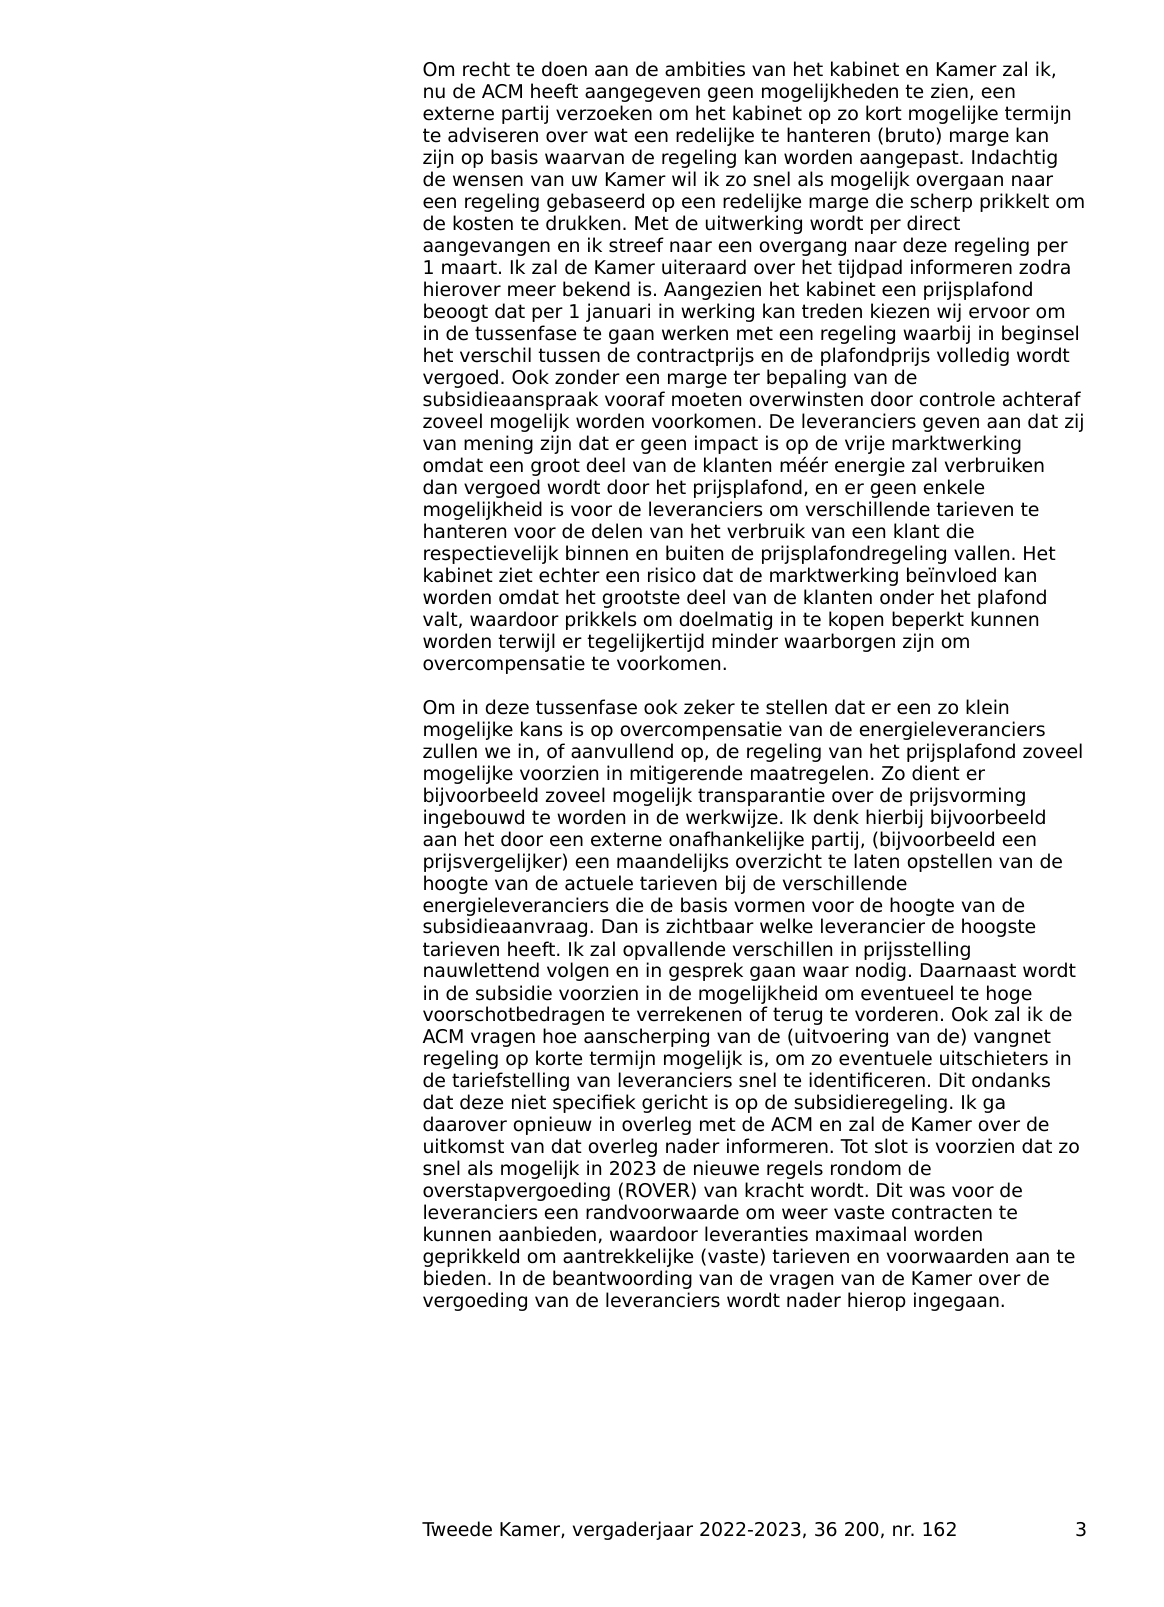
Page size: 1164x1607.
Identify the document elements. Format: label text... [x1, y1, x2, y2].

text Om recht te doen aan de ambities van het kabinet en Kamer zal ik, nu de ACM heeft aangegeven geen mogelijkheden te zien, een externe partij verzoeken om het kabinet op zo kort mogelijke termijn te adviseren over wat een redelijke te hanteren (bruto) marge kan zijn op basis waarvan de regeling kan worden aangepast. Indachtig de wensen van uw Kamer wil ik zo snel als mogelijk overgaan naar een regeling gebaseerd op een redelijke marge die scherp prikkelt om de kosten te drukken. Met de uitwerking wordt per direct aangevangen en ik streef naar een overgang naar deze regeling per 1 maart. Ik zal de Kamer uiteraard over het tijdpad informeren zodra hierover meer bekend is. Aangezien het kabinet een prijsplafond beoogt dat per 1 januari in werking kan treden kiezen wij ervoor om in de tussenfase te gaan werken met een regeling waarbij in beginsel het verschil tussen de contractprijs en de plafondprijs volledig wordt vergoed. Ook zonder een marge ter bepaling van de subsidieaanspraak vooraf moeten overwinsten door controle achteraf zoveel mogelijk worden voorkomen. De leveranciers geven aan dat zij van mening zijn dat er geen impact is op de vrije marktwerking omdat een groot deel van de klanten méér energie zal verbruiken dan vergoed wordt door het prijsplafond, en er geen enkele mogelijkheid is voor de leveranciers om verschillende tarieven te hanteren voor de delen van het verbruik van een klant die respectievelijk binnen en buiten de prijsplafondregeling vallen. Het kabinet ziet echter een risico dat de marktwerking beïnvloed kan worden omdat het grootste deel van de klanten onder het plafond valt, waardoor prikkels om doelmatig in te kopen beperkt kunnen worden terwijl er tegelijkertijd minder waarborgen zijn om overcompensatie te voorkomen. [422, 59, 1087, 674]
text Om in deze tussenfase ook zeker te stellen dat er een zo klein mogelijke kans is op overcompensatie van de energieleveranciers zullen we in, of aanvullend op, de regeling van het prijsplafond zoveel mogelijke voorzien in mitigerende maatregelen. Zo dient er bijvoorbeeld zoveel mogelijk transparantie over de prijsvorming ingebouwd te worden in de werkwijze. Ik denk hierbij bijvoorbeeld aan het door een externe onafhankelijke partij, (bijvoorbeeld een prijsvergelijker) een maandelijks overzicht te laten opstellen van de hoogte van de actuele tarieven bij de verschillende energieleveranciers die de basis vormen voor de hoogte van de subsidieaanvraag. Dan is zichtbaar welke leverancier de hoogste tarieven heeft. Ik zal opvallende verschillen in prijsstelling nauwlettend volgen en in gesprek gaan waar nodig. Daarnaast wordt in de subsidie voorzien in de mogelijkheid om eventueel te hoge voorschotbedragen te verrekenen of terug te vorderen. Ook zal ik de ACM vragen hoe aanscherping van de (uitvoering van de) vangnet regeling op korte termijn mogelijk is, om zo eventuele uitschieters in de tariefstelling van leveranciers snel te identificeren. Dit ondanks dat deze niet specifiek gericht is op de subsidieregeling. Ik ga daarover opnieuw in overleg met de ACM en zal de Kamer over de uitkomst van dat overleg nader informeren. Tot slot is voorzien dat zo snel als mogelijk in 2023 de nieuwe regels rondom de overstapvergoeding (ROVER) van kracht wordt. Dit was voor de leveranciers een randvoorwaarde om weer vaste contracten te kunnen aanbieden, waardoor leveranties maximaal worden geprikkeld om aantrekkelijke (vaste) tarieven en voorwaarden aan te bieden. In de beantwoording van de vragen van de Kamer over de vergoeding van de leveranciers wordt nader hierop ingegaan. [422, 697, 1087, 1312]
